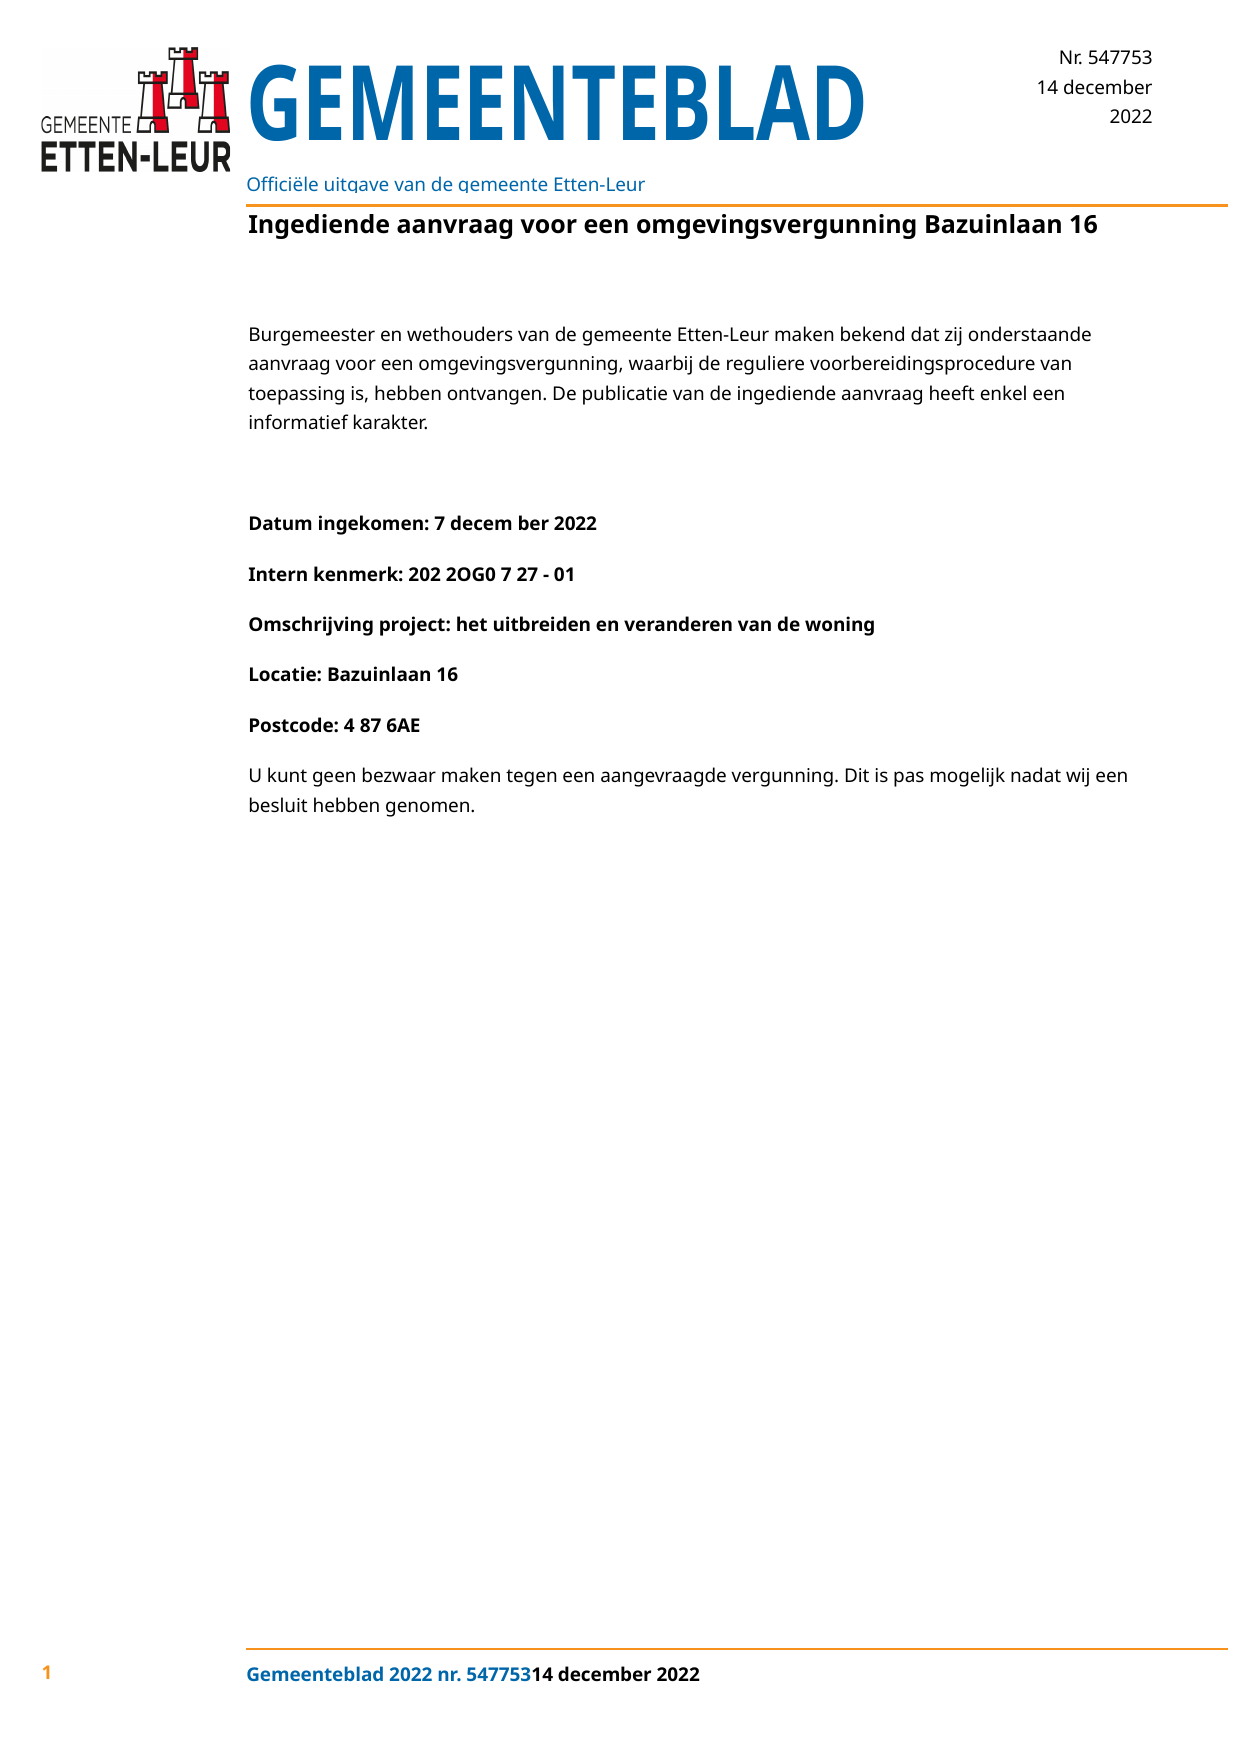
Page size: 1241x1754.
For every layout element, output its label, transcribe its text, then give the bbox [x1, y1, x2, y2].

text Burgemeester en wethouders van de gemeente Etten-Leur maken bekend dat zij onderstaande aanvraag voor een omgevingsvergunning, waarbij de reguliere voorbereidingsprocedure van toepassing is, hebben ontvangen. De publicatie van de ingediende aanvraag heeft enkel een informatief karakter. [248, 321, 1152, 435]
text Postcode: 4 87 6AE [248, 712, 1152, 738]
picture [41, 47, 231, 172]
text Ingediende aanvraag voor een omgevingsvergunning Bazuinlaan 16 [248, 207, 1152, 241]
text Omschrijving project: het uitbreiden en veranderen van de woning [248, 611, 1152, 637]
text Datum ingekomen: 7 decem ber 2022 [248, 510, 1152, 536]
text U kunt geen bezwaar maken tegen een aangevraagde vergunning. Dit is pas mogelijk nadat wij een besluit hebben genomen. [248, 762, 1152, 818]
text Locatie: Bazuinlaan 16 [248, 662, 1152, 687]
text Intern kenmerk: 202 2OG0 7 27 - 01 [248, 561, 1152, 586]
